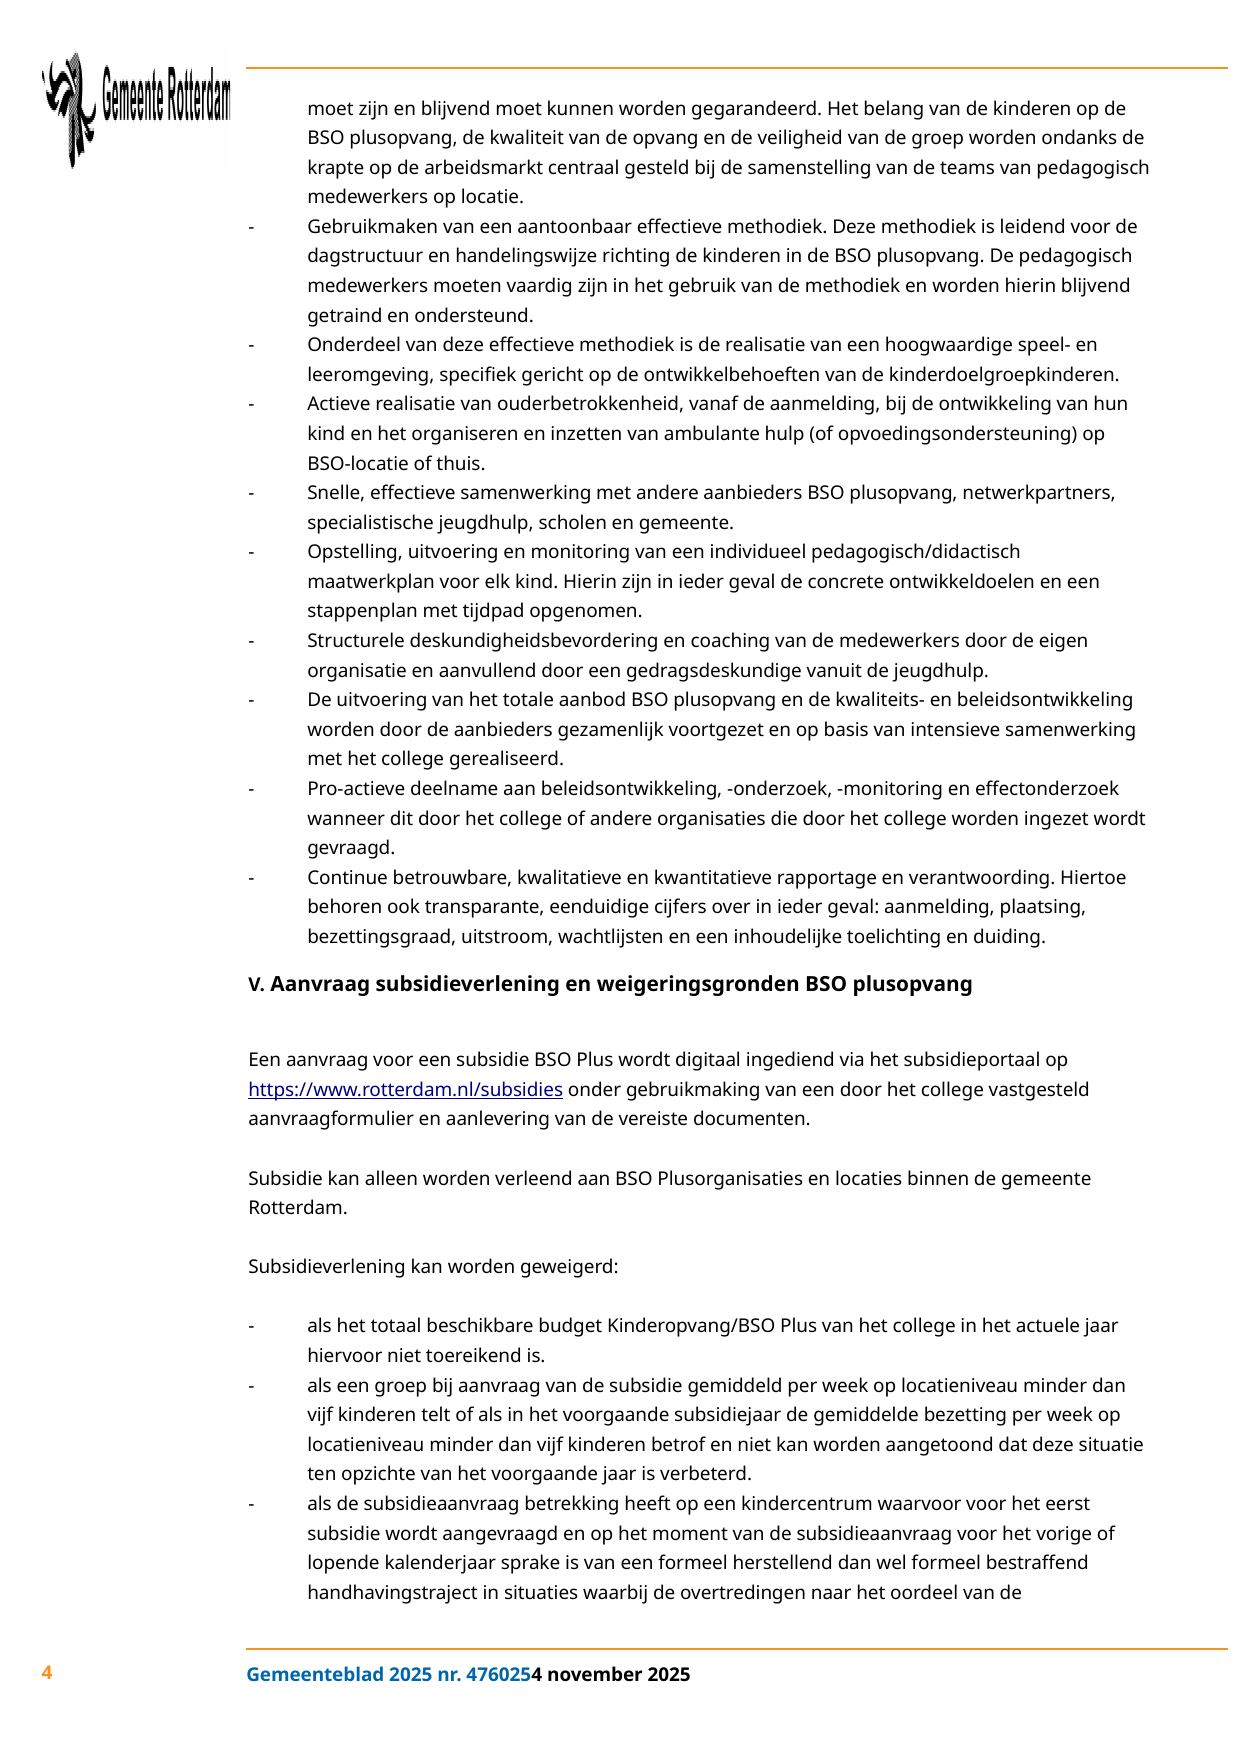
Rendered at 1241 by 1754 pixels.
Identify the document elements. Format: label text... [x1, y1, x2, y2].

list moet zijn en blijvend moet kunnen worden gegarandeerd. Het belang van de kinderen op de BSO plusopvang, de kwaliteit van de opvang en de veiligheid van de groep worden ondanks de krapte op de arbeidsmarkt centraal gesteld bij de samenstelling van de teams van pedagogisch medewerkers op locatie. [248, 95, 1152, 209]
list Structurele deskundigheidsbevordering en coaching van de medewerkers door de eigen organisatie en aanvullend door een gedragsdeskundige vanuit de jeugdhulp. [248, 627, 1152, 683]
text V. Aanvraag subsidieverlening en weigeringsgronden BSO plusopvang [248, 969, 1152, 997]
text Subsidie kan alleen worden verleend aan BSO Plusorganisaties en locaties binnen de gemeente Rotterdam. [248, 1165, 1152, 1220]
list als een groep bij aanvraag van de subsidie gemiddeld per week op locatieniveau minder dan vijf kinderen telt of als in het voorgaande subsidiejaar de gemiddelde bezetting per week op locatieniveau minder dan vijf kinderen betrof en niet kan worden aangetoond dat deze situatie ten opzichte van het voorgaande jaar is verbeterd. [248, 1372, 1152, 1486]
text Een aanvraag voor een subsidie BSO Plus wordt digitaal ingediend via het subsidieportaal op https://www.rotterdam.nl/subsidies onder gebruikmaking van een door het college vastgesteld aanvraagformulier en aanlevering van de vereiste documenten. [248, 1046, 1152, 1131]
list Gebruikmaken van een aantoonbaar effectieve methodiek. Deze methodiek is leidend voor de dagstructuur en handelingswijze richting de kinderen in de BSO plusopvang. De pedagogisch medewerkers moeten vaardig zijn in het gebruik van de methodiek en worden hierin blijvend getraind en ondersteund. [248, 213, 1152, 328]
picture [41, 47, 231, 172]
text Subsidieverlening kan worden geweigerd: [248, 1253, 1152, 1279]
list Continue betrouwbare, kwalitatieve en kwantitatieve rapportage en verantwoording. Hiertoe behoren ook transparante, eenduidige cijfers over in ieder geval: aanmelding, plaatsing, bezettingsgraad, uitstroom, wachtlijsten en een inhoudelijke toelichting en duiding. [248, 864, 1152, 949]
list Opstelling, uitvoering en monitoring van een individueel pedagogisch/didactisch maatwerkplan voor elk kind. Hierin zijn in ieder geval de concrete ontwikkeldoelen en een stappenplan met tijdpad opgenomen. [248, 538, 1152, 623]
list Onderdeel van deze effectieve methodiek is de realisatie van een hoogwaardige speel- en leeromgeving, specifiek gericht op de ontwikkelbehoeften van de kinderdoelgroepkinderen. [248, 331, 1152, 387]
list De uitvoering van het totale aanbod BSO plusopvang en de kwaliteits- en beleidsontwikkeling worden door de aanbieders gezamenlijk voortgezet en op basis van intensieve samenwerking met het college gerealiseerd. [248, 686, 1152, 771]
list Actieve realisatie van ouderbetrokkenheid, vanaf de aanmelding, bij de ontwikkeling van hun kind en het organiseren en inzetten van ambulante hulp (of opvoedingsondersteuning) op BSO-locatie of thuis. [248, 391, 1152, 476]
list als de subsidieaanvraag betrekking heeft op een kindercentrum waarvoor voor het eerst subsidie wordt aangevraagd en op het moment van de subsidieaanvraag voor het vorige of lopende kalenderjaar sprake is van een formeel herstellend dan wel formeel bestraffend handhavingstraject in situaties waarbij de overtredingen naar het oordeel van de [248, 1490, 1152, 1605]
list Snelle, effectieve samenwerking met andere aanbieders BSO plusopvang, netwerkpartners, specialistische jeugdhulp, scholen en gemeente. [248, 479, 1152, 535]
list als het totaal beschikbare budget Kinderopvang/BSO Plus van het college in het actuele jaar hiervoor niet toereikend is. [248, 1313, 1152, 1368]
list Pro-actieve deelname aan beleidsontwikkeling, -onderzoek, -monitoring en effectonderzoek wanneer dit door het college of andere organisaties die door het college worden ingezet wordt gevraagd. [248, 775, 1152, 860]
